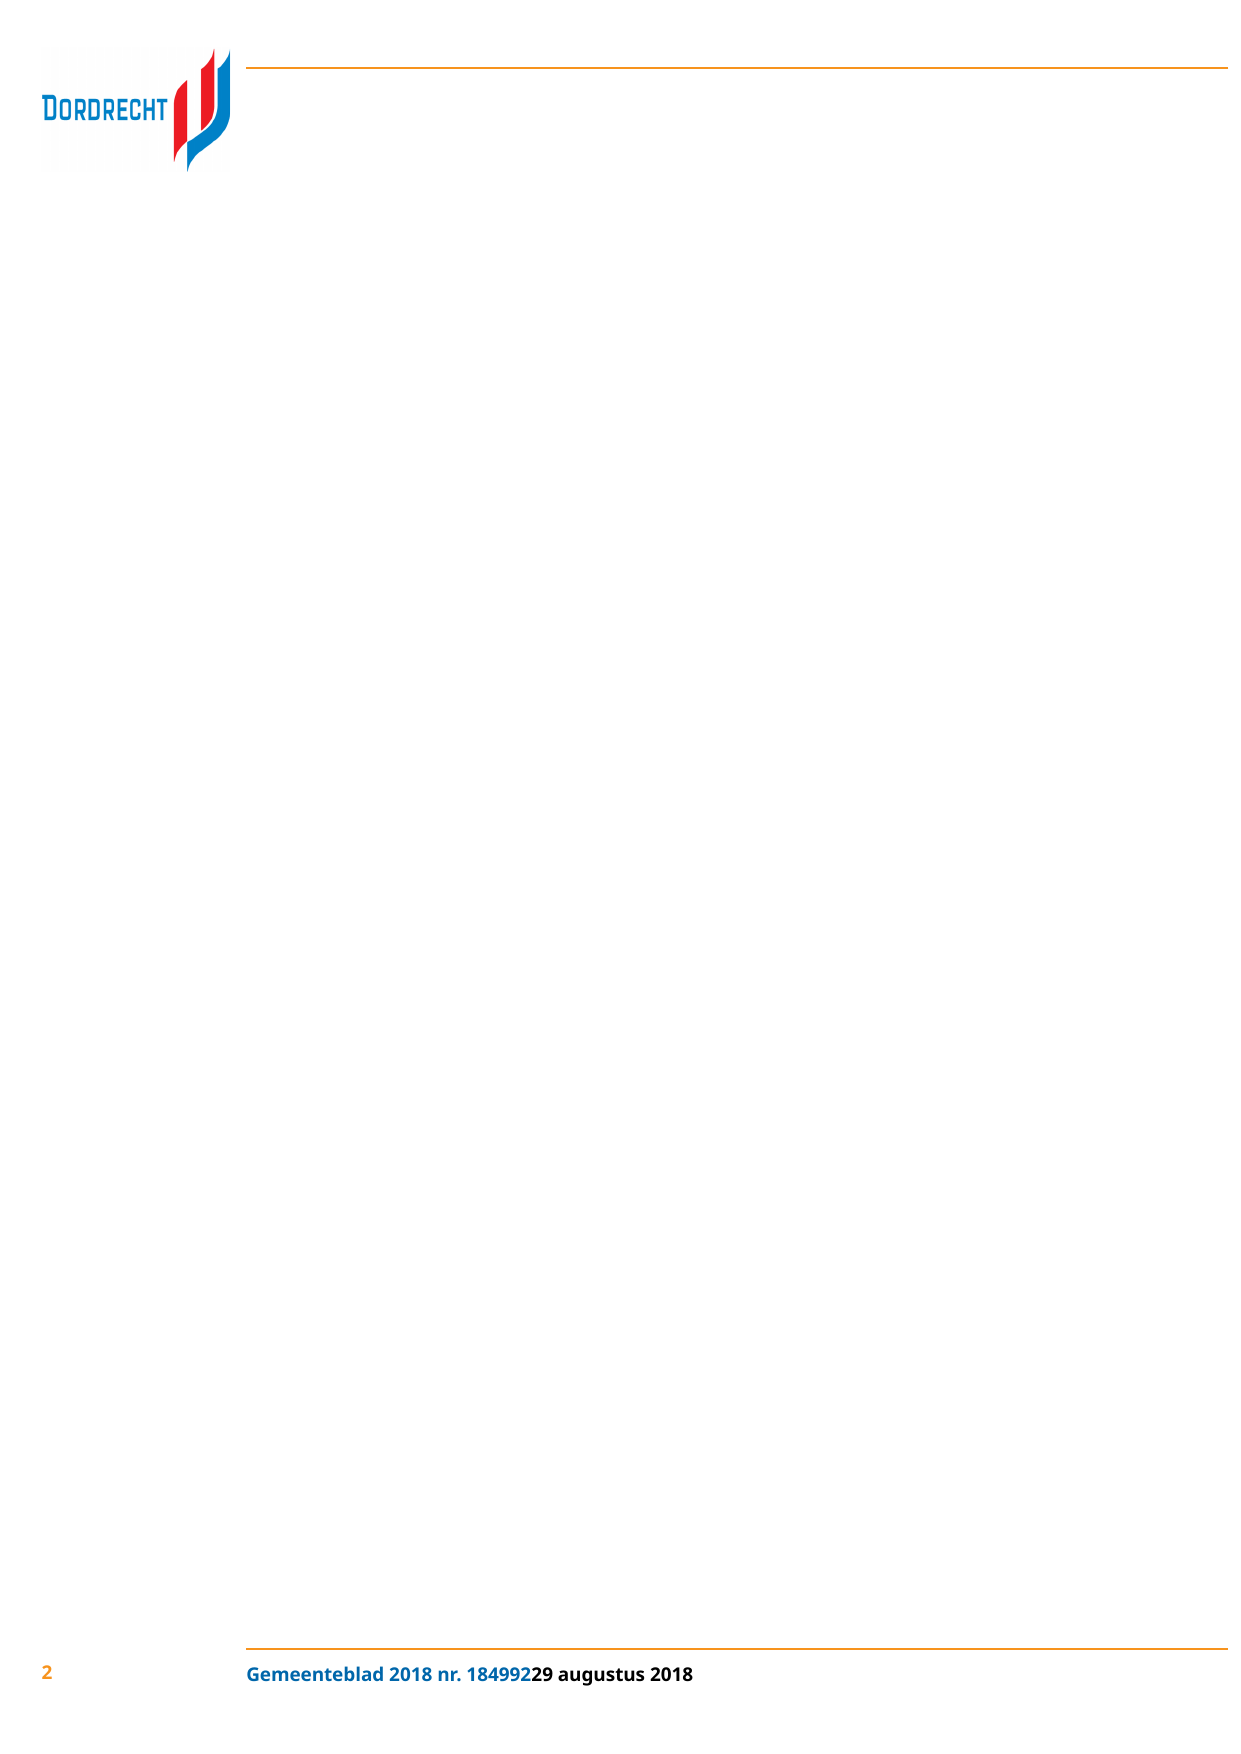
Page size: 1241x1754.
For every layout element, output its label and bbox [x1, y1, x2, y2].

picture [41, 47, 231, 172]
